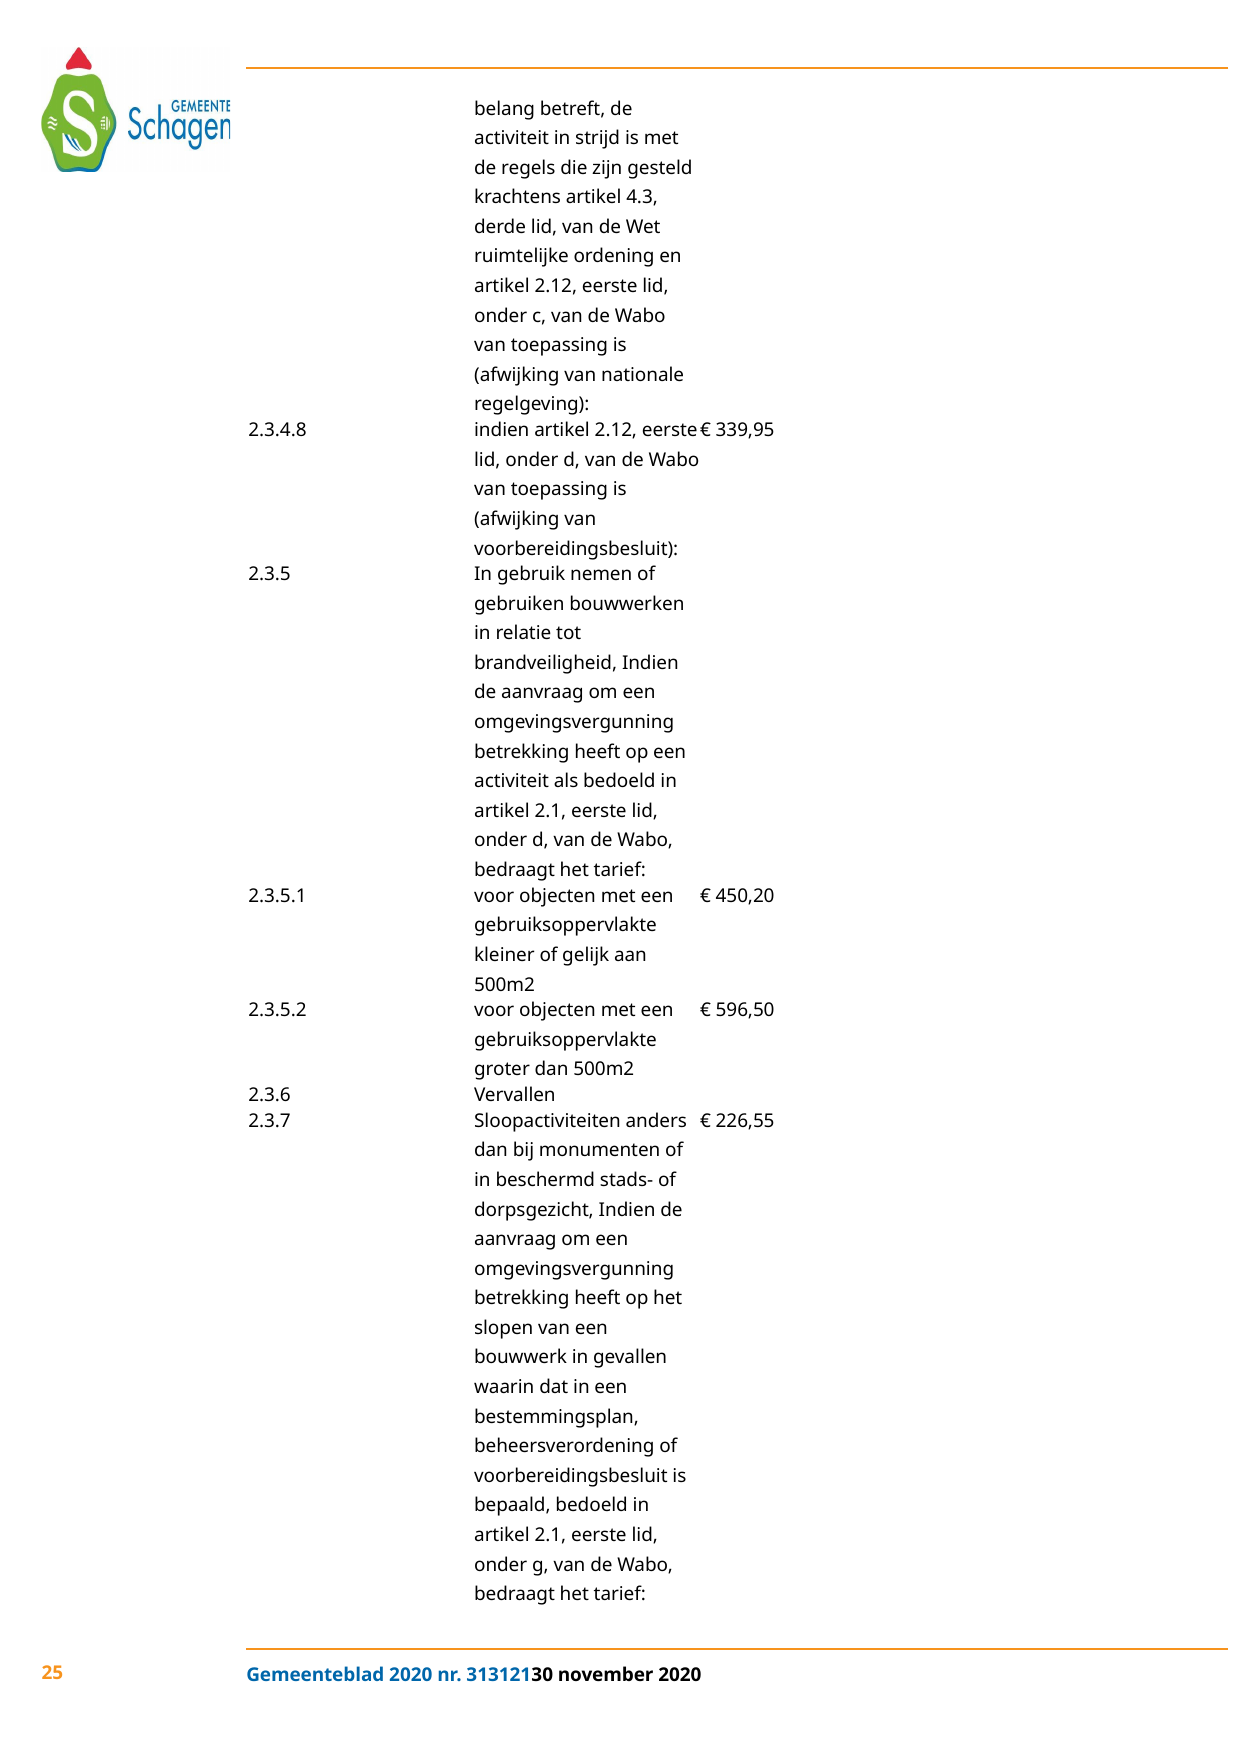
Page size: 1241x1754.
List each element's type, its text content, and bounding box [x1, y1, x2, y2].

table_cell [926, 416, 1152, 560]
table_cell [926, 882, 1152, 996]
table_cell [926, 1107, 1152, 1606]
table_cell Vervallen [474, 1081, 700, 1107]
table_cell [926, 560, 1152, 882]
table_cell 2.3.6 [248, 1081, 474, 1107]
table_cell 2.3.4.8 [248, 416, 474, 560]
table_cell € 450,20 [700, 882, 926, 996]
table_cell indien artikel 2.12, eerste lid, onder d, van de Wabo van toepassing is (afwijking van voorbereidingsbesluit): [474, 416, 700, 560]
table_cell belang betreft, de activiteit in strijd is met de regels die zijn gesteld krachtens artikel 4.3, derde lid, van de Wet ruimtelijke ordening en artikel 2.12, eerste lid, onder c, van de Wabo van toepassing is (afwijking van nationale regelgeving): [474, 95, 700, 416]
table_cell € 339,95 [700, 416, 926, 560]
table_cell [248, 95, 474, 416]
table_cell € 226,55 [700, 1107, 926, 1606]
table_cell [700, 560, 926, 882]
table_cell [700, 95, 926, 416]
table_cell 2.3.5.2 [248, 996, 474, 1081]
table_cell [926, 1081, 1152, 1107]
table_cell 2.3.5.1 [248, 882, 474, 996]
table_cell voor objecten met een gebruiksoppervlakte kleiner of gelijk aan 500m2 [474, 882, 700, 996]
table_cell € 596,50 [700, 996, 926, 1081]
picture [41, 47, 231, 172]
table_cell 2.3.5 [248, 560, 474, 882]
table_cell Sloopactiviteiten anders dan bij monumenten of in beschermd stads- of dorpsgezicht, Indien de aanvraag om een omgevingsvergunning betrekking heeft op het slopen van een bouwwerk in gevallen waarin dat in een bestemmingsplan, beheersverordening of voorbereidingsbesluit is bepaald, bedoeld in artikel 2.1, eerste lid, onder g, van de Wabo, bedraagt het tarief: [474, 1107, 700, 1606]
table_cell voor objecten met een gebruiksoppervlakte groter dan 500m2 [474, 996, 700, 1081]
table_cell [926, 996, 1152, 1081]
table_cell In gebruik nemen of gebruiken bouwwerken in relatie tot brandveiligheid, Indien de aanvraag om een omgevingsvergunning betrekking heeft op een activiteit als bedoeld in artikel 2.1, eerste lid, onder d, van de Wabo, bedraagt het tarief: [474, 560, 700, 882]
table_cell [700, 1081, 926, 1107]
table_cell [926, 95, 1152, 416]
table_cell 2.3.7 [248, 1107, 474, 1606]
